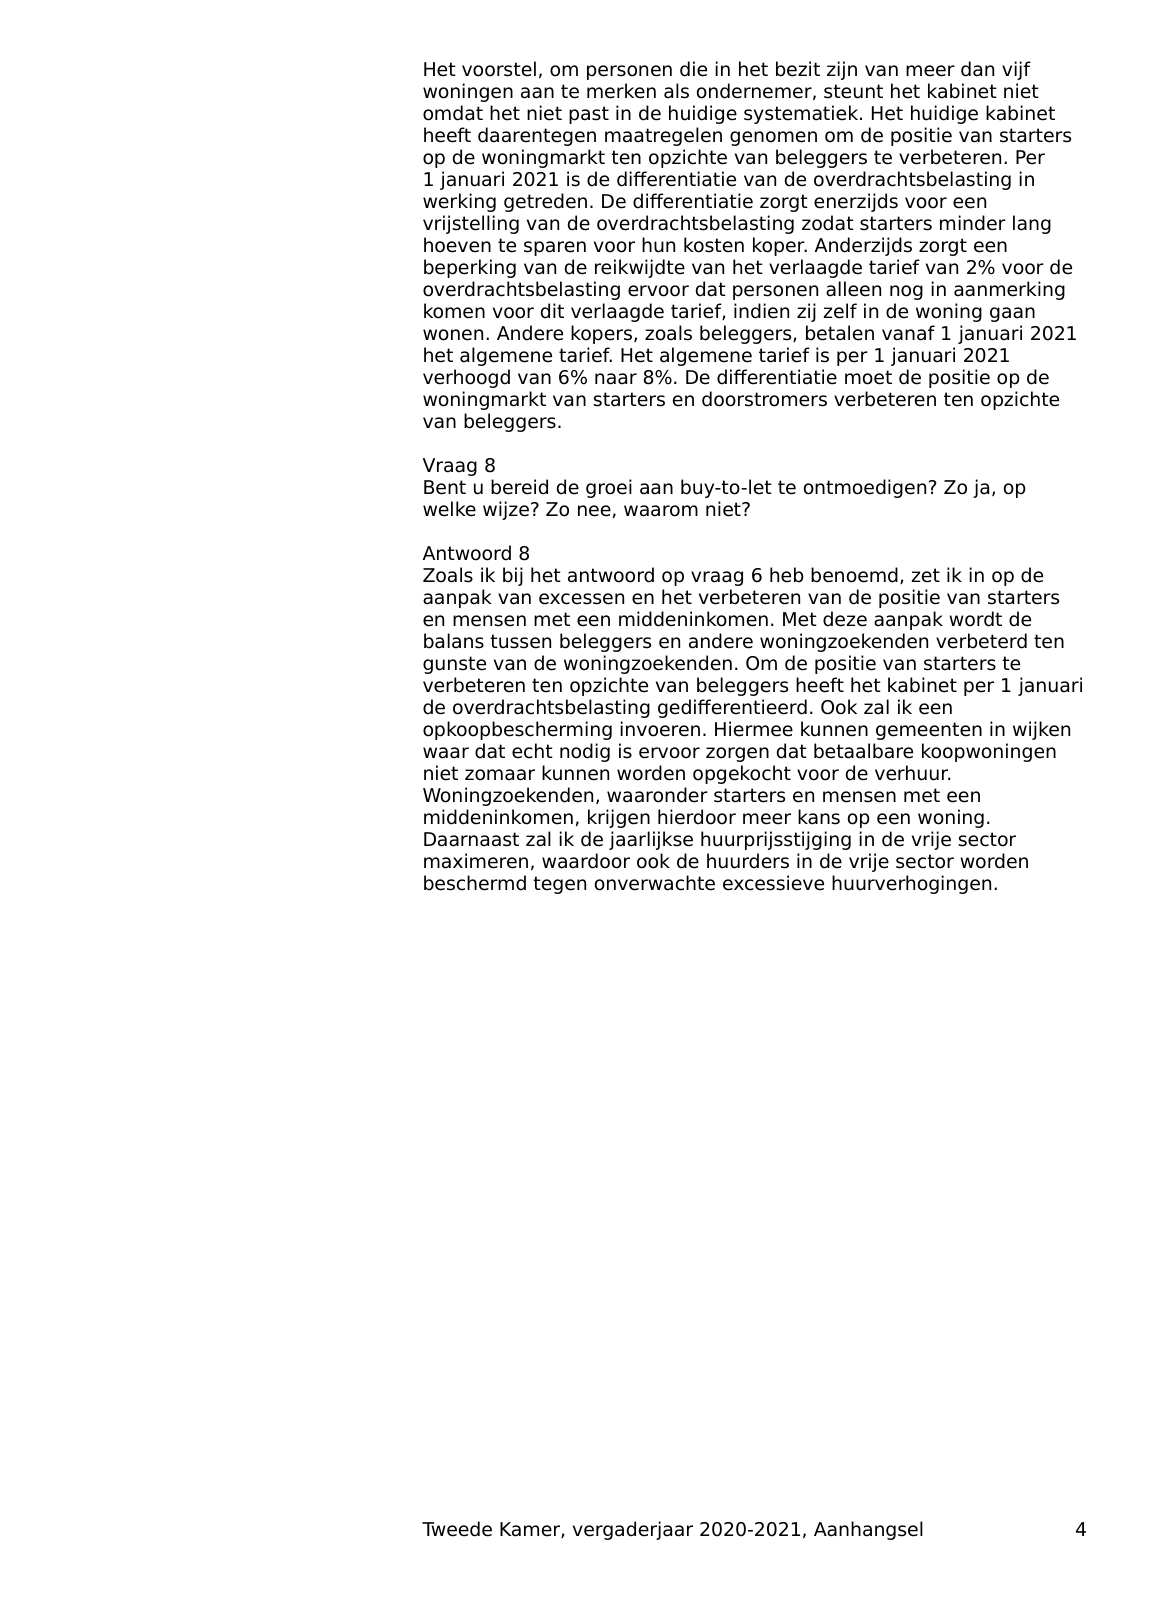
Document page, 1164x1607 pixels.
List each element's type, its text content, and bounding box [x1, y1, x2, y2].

text Zoals ik bij het antwoord op vraag 6 heb benoemd, zet ik in op de aanpak van excessen en het verbeteren van de positie van starters en mensen met een middeninkomen. Met deze aanpak wordt de balans tussen beleggers en andere woningzoekenden verbeterd ten gunste van de woningzoekenden. Om de positie van starters te verbeteren ten opzichte van beleggers heeft het kabinet per 1 januari de overdrachtsbelasting gedifferentieerd. Ook zal ik een opkoopbescherming invoeren. Hiermee kunnen gemeenten in wijken waar dat echt nodig is ervoor zorgen dat betaalbare koopwoningen niet zomaar kunnen worden opgekocht voor de verhuur. Woningzoekenden, waaronder starters en mensen met een middeninkomen, krijgen hierdoor meer kans op een woning. Daarnaast zal ik de jaarlijkse huurprijsstijging in de vrije sector maximeren, waardoor ook de huurders in de vrije sector worden beschermd tegen onverwachte excessieve huurverhogingen. [422, 565, 1087, 895]
text Het voorstel, om personen die in het bezit zijn van meer dan vijf woningen aan te merken als ondernemer, steunt het kabinet niet omdat het niet past in de huidige systematiek. Het huidige kabinet heeft daarentegen maatregelen genomen om de positie van starters op de woningmarkt ten opzichte van beleggers te verbeteren. Per 1 januari 2021 is de differentiatie van de overdrachtsbelasting in werking getreden. De differentiatie zorgt enerzijds voor een vrijstelling van de overdrachtsbelasting zodat starters minder lang hoeven te sparen voor hun kosten koper. Anderzijds zorgt een beperking van de reikwijdte van het verlaagde tarief van 2% voor de overdrachtsbelasting ervoor dat personen alleen nog in aanmerking komen voor dit verlaagde tarief, indien zij zelf in de woning gaan wonen. Andere kopers, zoals beleggers, betalen vanaf 1 januari 2021 het algemene tarief. Het algemene tarief is per 1 januari 2021 verhoogd van 6% naar 8%. De differentiatie moet de positie op de woningmarkt van starters en doorstromers verbeteren ten opzichte van beleggers. [422, 59, 1087, 433]
text Antwoord 8 [422, 543, 1087, 565]
text Vraag 8 [422, 455, 1087, 477]
text Bent u bereid de groei aan buy-to-let te ontmoedigen? Zo ja, op welke wijze? Zo nee, waarom niet? [422, 477, 1087, 521]
